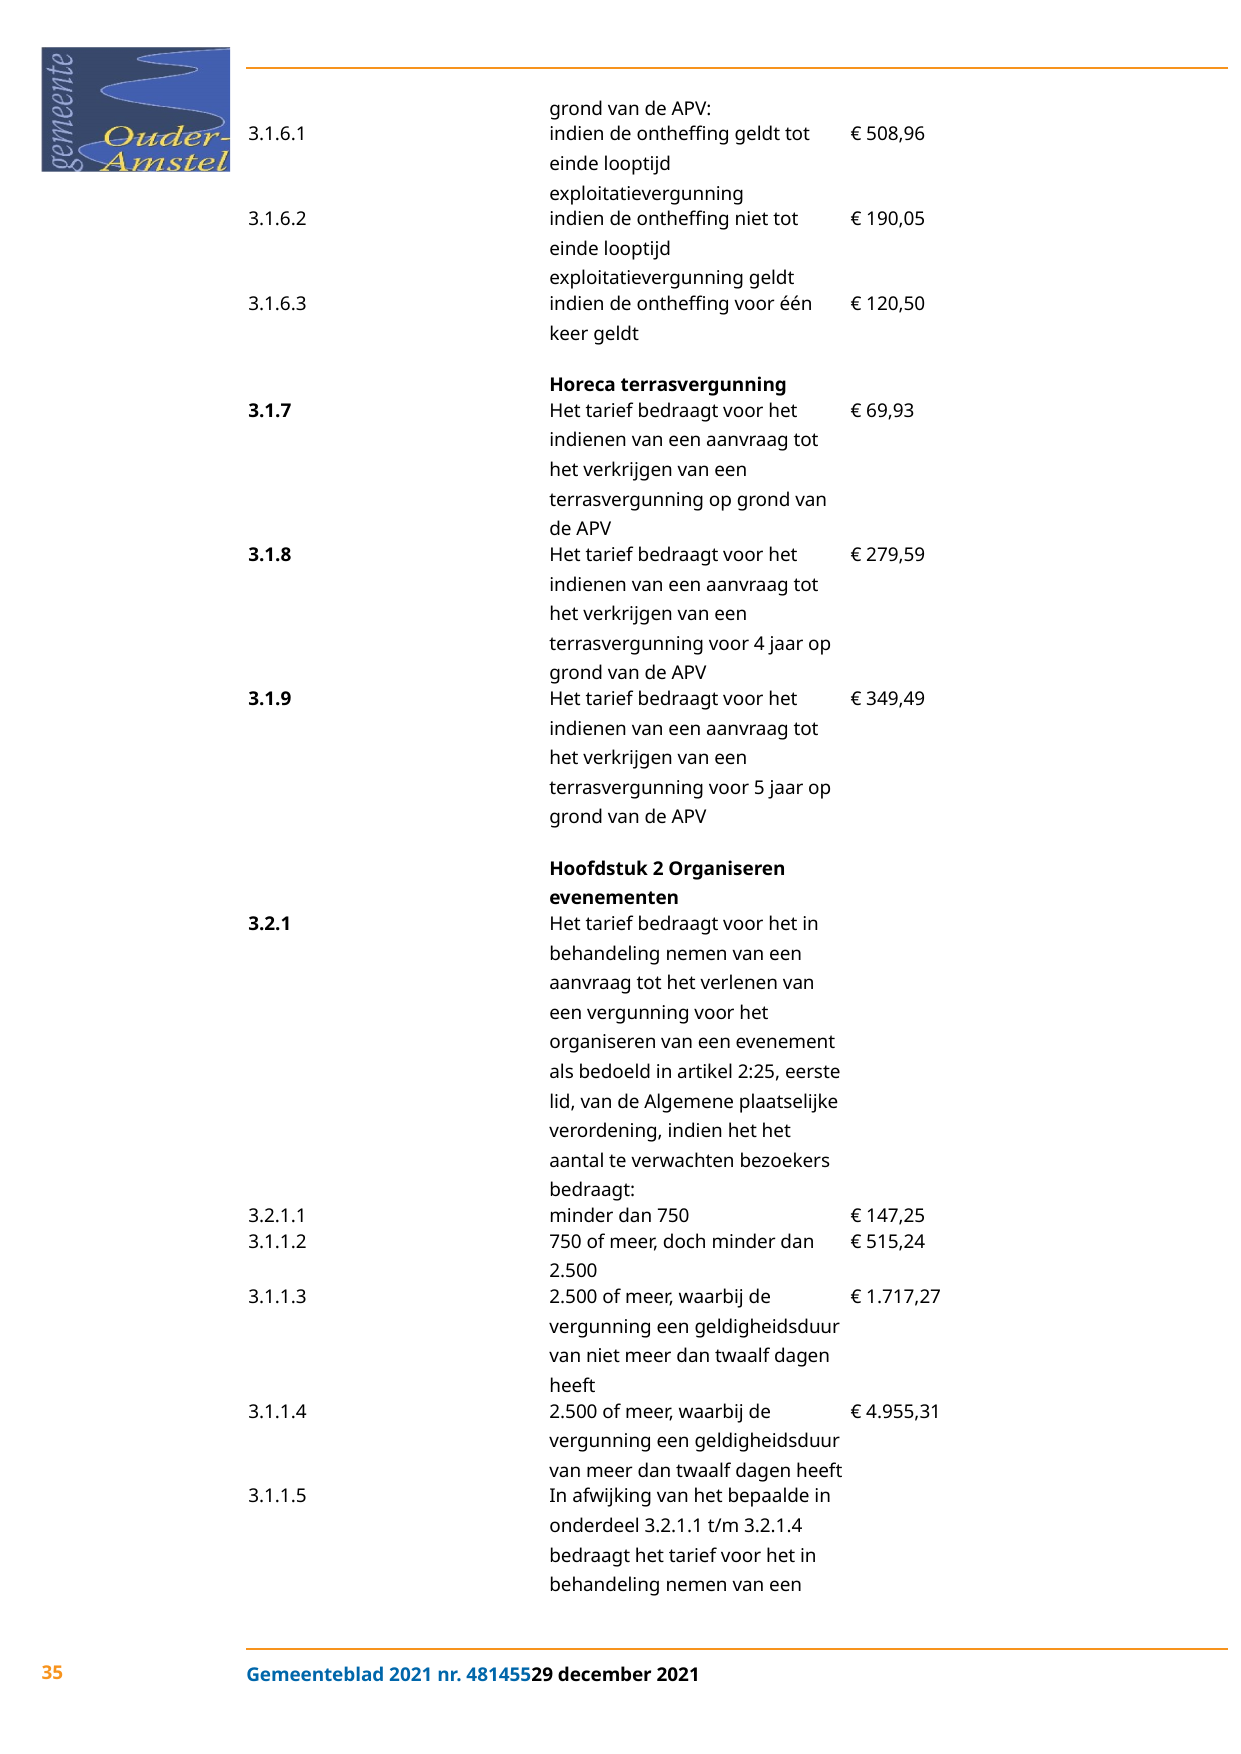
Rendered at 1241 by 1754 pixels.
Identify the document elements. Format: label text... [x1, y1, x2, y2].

table_cell Het tarief bedraagt voor het in behandeling nemen van een aanvraag tot het verlenen van een vergunning voor het organiseren van een evenement als bedoeld in artikel 2:25, eerste lid, van de Algemene plaatselijke verordening, indien het het aantal te verwachten bezoekers bedraagt: [549, 910, 850, 1202]
table_cell € 69,93 [850, 397, 1152, 541]
table_cell [549, 829, 850, 855]
table_cell In afwijking van het bepaalde in onderdeel 3.2.1.1 t/m 3.2.1.4 bedraagt het tarief voor het in behandeling nemen van een [549, 1483, 850, 1597]
table_cell grond van de APV: [549, 95, 850, 121]
table_cell indien de ontheffing voor één keer geldt [549, 290, 850, 346]
table_cell [248, 346, 549, 371]
table_cell 3.1.7 [248, 397, 549, 541]
table_cell [850, 371, 1152, 397]
table_cell 3.1.9 [248, 685, 549, 829]
table_cell minder dan 750 [549, 1202, 850, 1228]
table_cell € 508,96 [850, 121, 1152, 205]
table_cell 3.1.6.1 [248, 121, 549, 205]
table_cell 3.1.6.3 [248, 290, 549, 346]
table_cell € 515,24 [850, 1228, 1152, 1283]
table_cell [248, 95, 549, 121]
table_cell 3.2.1 [248, 910, 549, 1202]
table_cell 3.1.1.3 [248, 1283, 549, 1398]
table_cell 3.1.1.5 [248, 1483, 549, 1597]
table_cell indien de ontheffing niet tot einde looptijd exploitatievergunning geldt [549, 205, 850, 290]
picture [41, 47, 231, 172]
table_cell 2.500 of meer, waarbij de vergunning een geldigheidsduur van niet meer dan twaalf dagen heeft [549, 1283, 850, 1398]
table_cell 3.1.8 [248, 541, 549, 685]
table_cell [549, 346, 850, 371]
table_cell Het tarief bedraagt voor het indienen van een aanvraag tot het verkrijgen van een terrasvergunning voor 4 jaar op grond van de APV [549, 541, 850, 685]
table_cell [850, 855, 1152, 910]
table_cell [248, 855, 549, 910]
table_cell [850, 910, 1152, 1202]
table_cell € 190,05 [850, 205, 1152, 290]
table_cell [850, 95, 1152, 121]
table_cell Het tarief bedraagt voor het indienen van een aanvraag tot het verkrijgen van een terrasvergunning voor 5 jaar op grond van de APV [549, 685, 850, 829]
table_cell € 349,49 [850, 685, 1152, 829]
table_cell [248, 371, 549, 397]
table_cell 750 of meer, doch minder dan 2.500 [549, 1228, 850, 1283]
table_cell € 120,50 [850, 290, 1152, 346]
table_cell [248, 829, 549, 855]
table_cell € 147,25 [850, 1202, 1152, 1228]
table_cell [850, 346, 1152, 371]
table_cell € 1.717,27 [850, 1283, 1152, 1398]
table_cell [850, 829, 1152, 855]
table_cell 3.1.6.2 [248, 205, 549, 290]
table_cell € 279,59 [850, 541, 1152, 685]
table_cell Het tarief bedraagt voor het indienen van een aanvraag tot het verkrijgen van een terrasvergunning op grond van de APV [549, 397, 850, 541]
table_cell [850, 1483, 1152, 1597]
table_cell indien de ontheffing geldt tot einde looptijd exploitatievergunning [549, 121, 850, 205]
table_cell 3.2.1.1 [248, 1202, 549, 1228]
table_cell Hoofdstuk 2 Organiseren evenementen [549, 855, 850, 910]
table_cell € 4.955,31 [850, 1398, 1152, 1483]
table_cell Horeca terrasvergunning [549, 371, 850, 397]
table_cell 2.500 of meer, waarbij de vergunning een geldigheidsduur van meer dan twaalf dagen heeft [549, 1398, 850, 1483]
table_cell 3.1.1.2 [248, 1228, 549, 1283]
table_cell 3.1.1.4 [248, 1398, 549, 1483]
